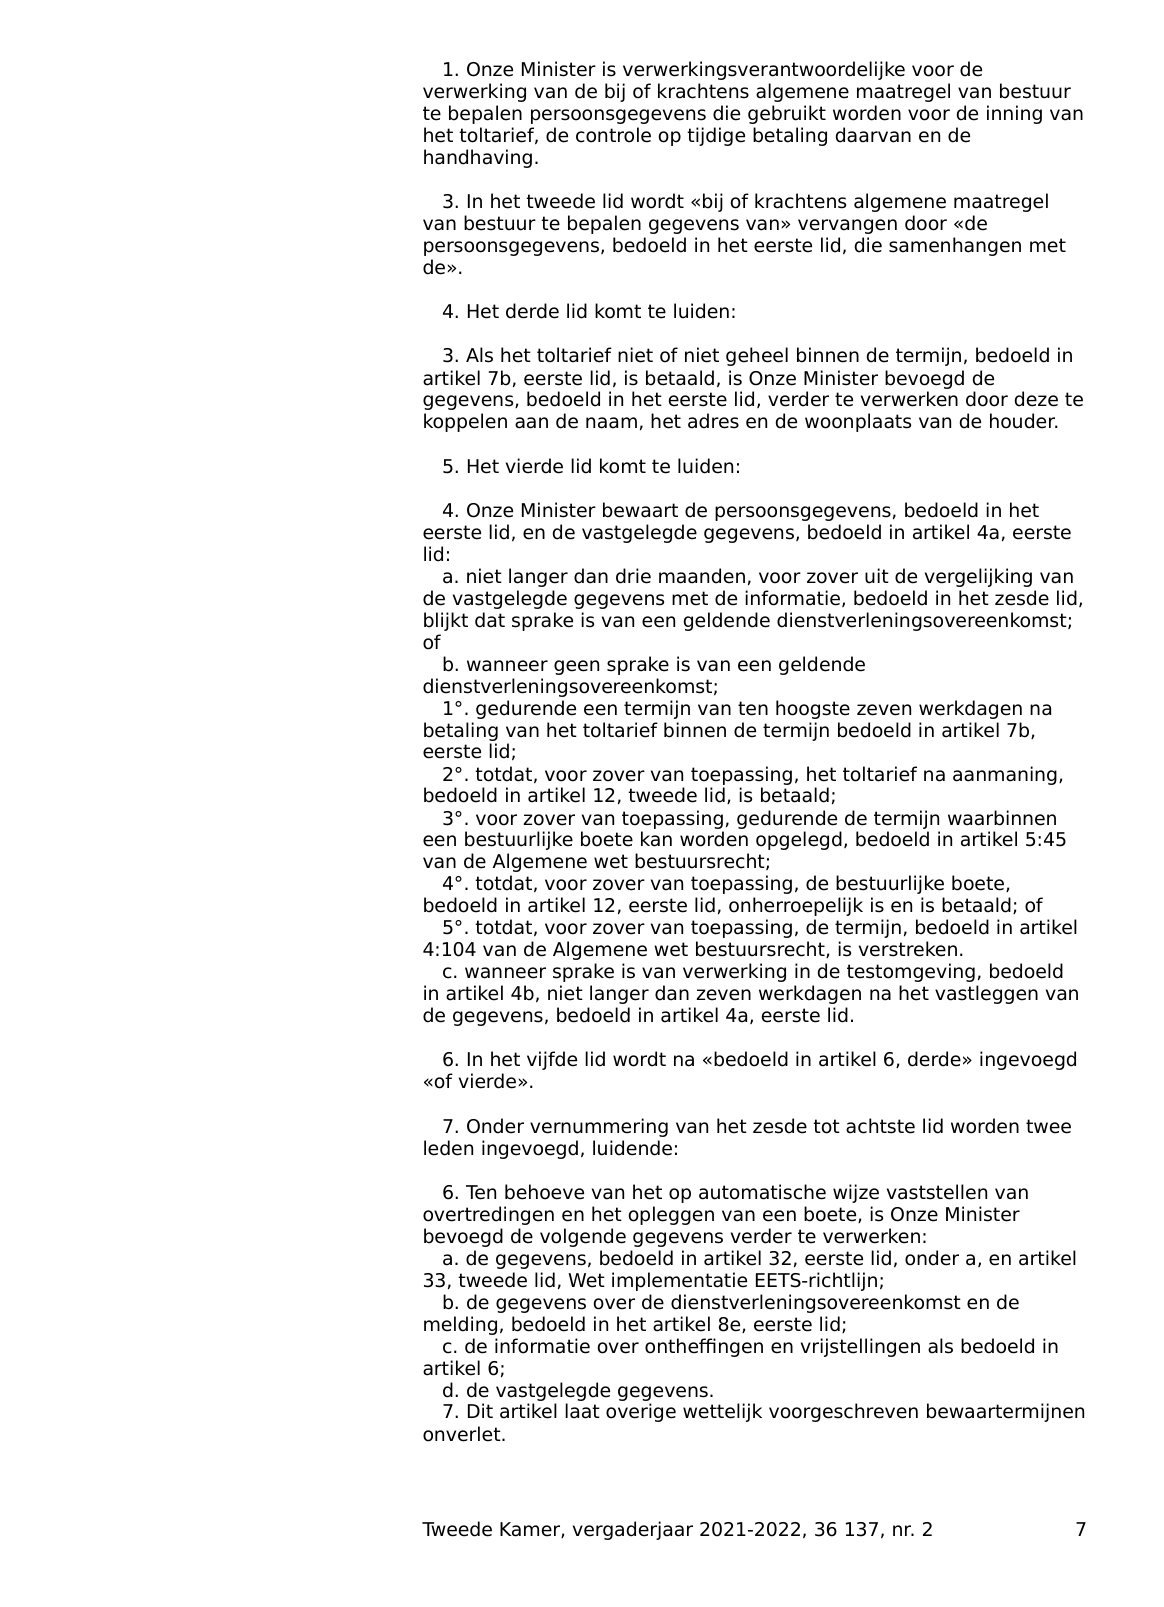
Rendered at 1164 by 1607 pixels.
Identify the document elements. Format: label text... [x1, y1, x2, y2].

text c. wanneer sprake is van verwerking in de testomgeving, bedoeld in artikel 4b, niet langer dan zeven werkdagen na het vastleggen van de gegevens, bedoeld in artikel 4a, eerste lid. [422, 961, 1087, 1027]
text 3. Als het toltarief niet of niet geheel binnen de termijn, bedoeld in artikel 7b, eerste lid, is betaald, is Onze Minister bevoegd de gegevens, bedoeld in het eerste lid, verder te verwerken door deze te koppelen aan de naam, het adres en de woonplaats van de houder. [422, 345, 1087, 433]
text b. wanneer geen sprake is van een geldende dienstverleningsovereenkomst; [422, 653, 1087, 697]
text 4°. totdat, voor zover van toepassing, de bestuurlijke boete, bedoeld in artikel 12, eerste lid, onherroepelijk is en is betaald; of [422, 873, 1087, 917]
text 7. Dit artikel laat overige wettelijk voorgeschreven bewaartermijnen onverlet. [422, 1401, 1087, 1445]
text 1°. gedurende een termijn van ten hoogste zeven werkdagen na betaling van het toltarief binnen de termijn bedoeld in artikel 7b, eerste lid; [422, 697, 1087, 763]
text 6. Ten behoeve van het op automatische wijze vaststellen van overtredingen en het opleggen van een boete, is Onze Minister bevoegd de volgende gegevens verder te verwerken: [422, 1182, 1087, 1248]
text 5. Het vierde lid komt te luiden: [422, 456, 1087, 477]
text 5°. totdat, voor zover van toepassing, de termijn, bedoeld in artikel 4:104 van de Algemene wet bestuursrecht, is verstreken. [422, 917, 1087, 961]
text d. de vastgelegde gegevens. [422, 1379, 1087, 1401]
text 4. Onze Minister bewaart de persoonsgegevens, bedoeld in het eerste lid, en de vastgelegde gegevens, bedoeld in artikel 4a, eerste lid: [422, 500, 1087, 566]
text b. de gegevens over de dienstverleningsovereenkomst en de melding, bedoeld in het artikel 8e, eerste lid; [422, 1292, 1087, 1336]
text c. de informatie over ontheffingen en vrijstellingen als bedoeld in artikel 6; [422, 1336, 1087, 1379]
text 3°. voor zover van toepassing, gedurende de termijn waarbinnen een bestuurlijke boete kan worden opgelegd, bedoeld in artikel 5:45 van de Algemene wet bestuursrecht; [422, 807, 1087, 873]
text 7. Onder vernummering van het zesde tot achtste lid worden twee leden ingevoegd, luidende: [422, 1116, 1087, 1159]
text 4. Het derde lid komt te luiden: [422, 301, 1087, 323]
text 6. In het vijfde lid wordt na «bedoeld in artikel 6, derde» ingevoegd «of vierde». [422, 1049, 1087, 1093]
text 3. In het tweede lid wordt «bij of krachtens algemene maatregel van bestuur te bepalen gegevens van» vervangen door «de persoonsgegevens, bedoeld in het eerste lid, die samenhangen met de». [422, 191, 1087, 279]
text a. niet langer dan drie maanden, voor zover uit de vergelijking van de vastgelegde gegevens met de informatie, bedoeld in het zesde lid, blijkt dat sprake is van een geldende dienstverleningsovereenkomst; of [422, 566, 1087, 653]
text 1. Onze Minister is verwerkingsverantwoordelijke voor de verwerking van de bij of krachtens algemene maatregel van bestuur te bepalen persoonsgegevens die gebruikt worden voor de inning van het toltarief, de controle op tijdige betaling daarvan en de handhaving. [422, 59, 1087, 169]
text a. de gegevens, bedoeld in artikel 32, eerste lid, onder a, en artikel 33, tweede lid, Wet implementatie EETS-richtlijn; [422, 1248, 1087, 1292]
text 2°. totdat, voor zover van toepassing, het toltarief na aanmaning, bedoeld in artikel 12, tweede lid, is betaald; [422, 763, 1087, 807]
